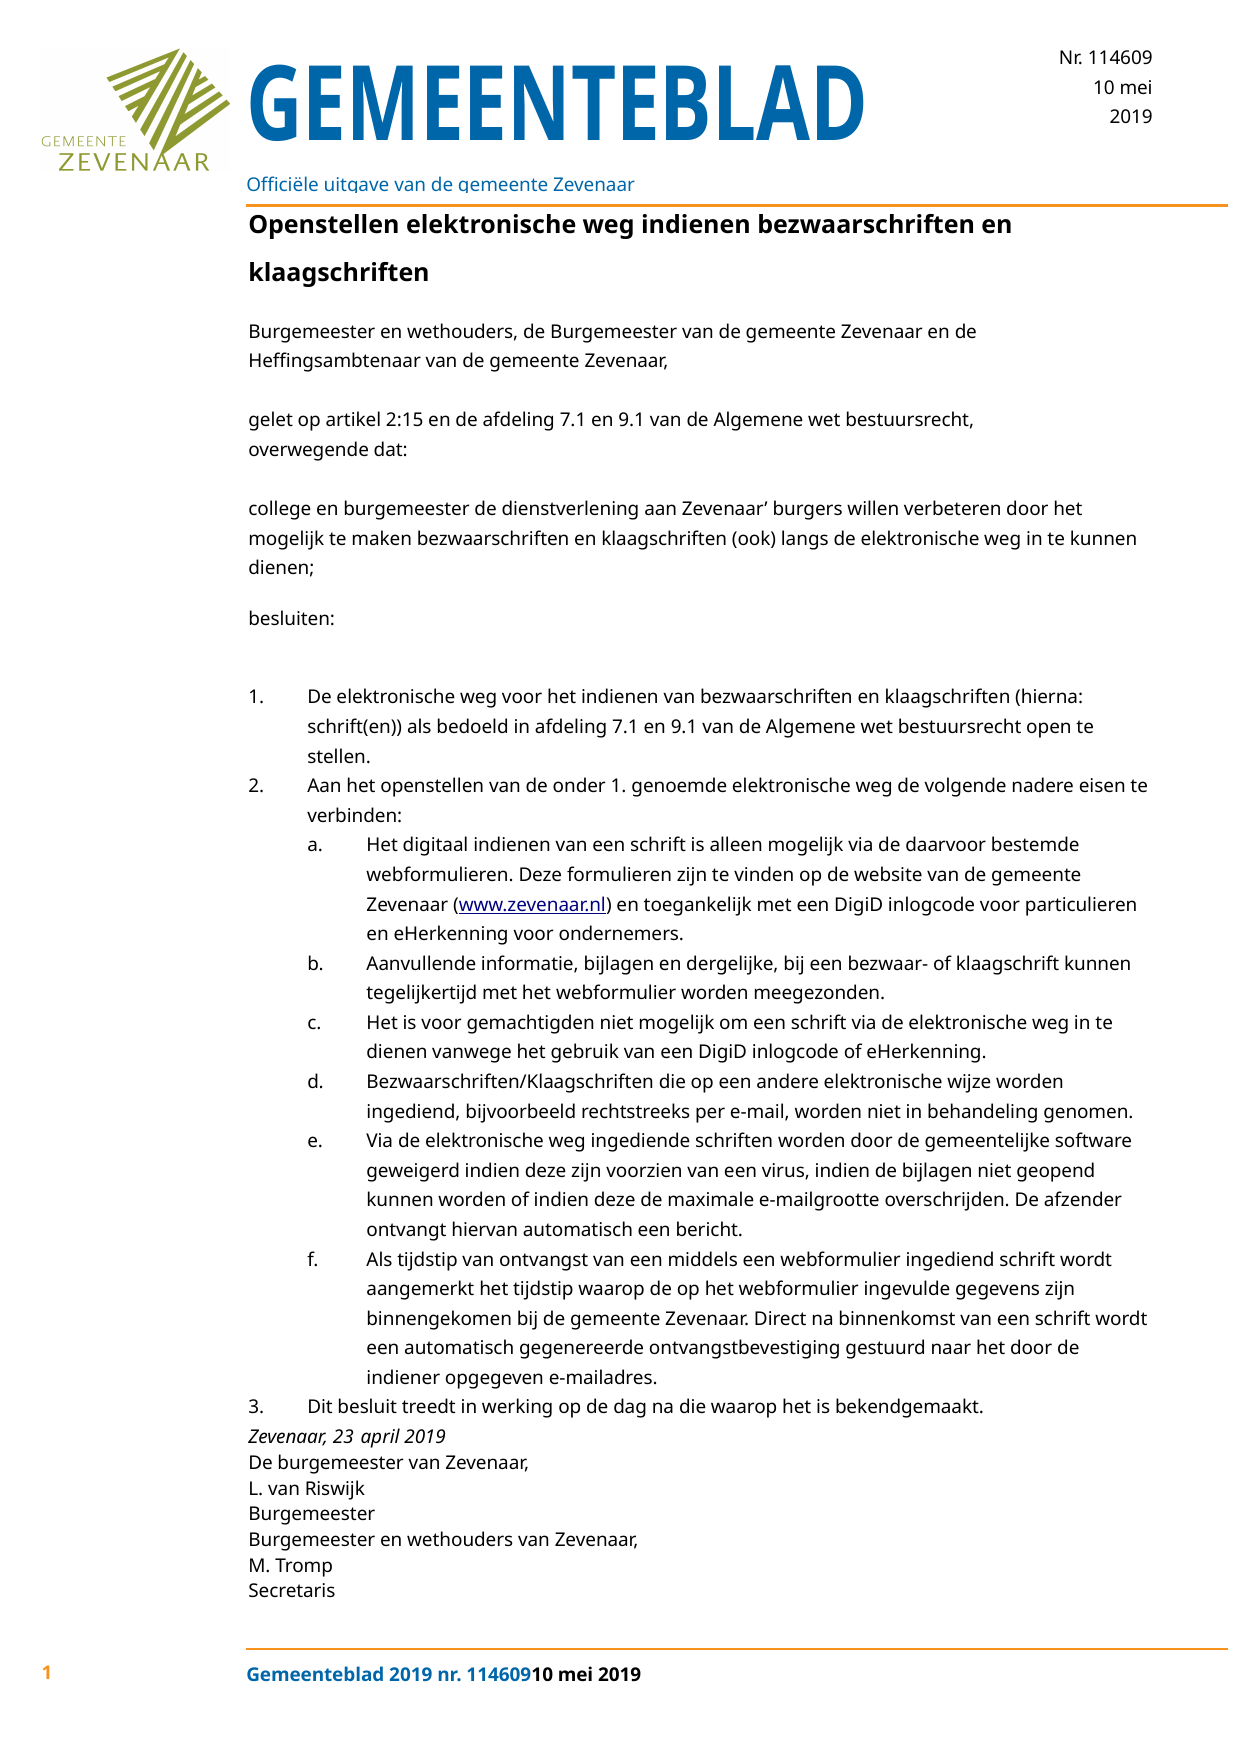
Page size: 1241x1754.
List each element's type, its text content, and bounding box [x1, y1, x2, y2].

text Burgemeester en wethouders van Zevenaar, [248, 1526, 1152, 1552]
list Via de elektronische weg ingediende schriften worden door de gemeentelijke software geweigerd indien deze zijn voorzien van een virus, indien de bijlagen niet geopend kunnen worden of indien deze de maximale e-mailgrootte overschrijden. De afzender ontvangt hiervan automatisch een bericht. [307, 1127, 1152, 1242]
list Dit besluit treedt in werking op de dag na die waarop het is bekendgemaakt. [248, 1394, 1152, 1419]
text Burgemeester [248, 1501, 1152, 1526]
text Burgemeester en wethouders, de Burgemeester van de gemeente Zevenaar en de Heffingsambtenaar van de gemeente Zevenaar, [248, 318, 1152, 373]
list Als tijdstip van ontvangst van een middels een webformulier ingediend schrift wordt aangemerkt het tijdstip waarop de op het webformulier ingevulde gegevens zijn binnengekomen bij de gemeente Zevenaar. Direct na binnenkomst van een schrift wordt een automatisch gegenereerde ontvangstbevestiging gestuurd naar het door de indiener opgegeven e-mailadres. [307, 1246, 1152, 1390]
list Bezwaarschriften/Klaagschriften die op een andere elektronische wijze worden ingediend, bijvoorbeeld rechtstreeks per e-mail, worden niet in behandeling genomen. [307, 1068, 1152, 1124]
text Secretaris [248, 1578, 1152, 1603]
text gelet op artikel 2:15 en de afdeling 7.1 en 9.1 van de Algemene wet bestuursrecht, [248, 407, 1152, 432]
list De elektronische weg voor het indienen van bezwaarschriften en klaagschriften (hierna: schrift(en)) als bedoeld in afdeling 7.1 en 9.1 van de Algemene wet bestuursrecht open te stellen. [248, 684, 1152, 769]
text Zevenaar, 23 april 2019 [248, 1423, 1152, 1449]
text besluiten: [248, 605, 1152, 631]
list Het digitaal indienen van een schrift is alleen mogelijk via de daarvoor bestemde webformulieren. Deze formulieren zijn te vinden op de website van de gemeente Zevenaar (www.zevenaar.nl) en toegankelijk met een DigiD inlogcode voor particulieren en eHerkenning voor ondernemers. [307, 832, 1152, 946]
text M. Tromp [248, 1552, 1152, 1578]
list Aan het openstellen van de onder 1. genoemde elektronische weg de volgende nadere eisen te verbinden: [248, 772, 1152, 828]
picture [41, 47, 231, 172]
text De burgemeester van Zevenaar, [248, 1449, 1152, 1475]
text overwegende dat: [248, 436, 1152, 462]
list Het is voor gemachtigden niet mogelijk om een schrift via de elektronische weg in te dienen vanwege het gebruik van een DigiD inlogcode of eHerkenning. [307, 1009, 1152, 1064]
text college en burgemeester de dienstverlening aan Zevenaar’ burgers willen verbeteren door het mogelijk te maken bezwaarschriften en klaagschriften (ook) langs de elektronische weg in te kunnen dienen; [248, 495, 1152, 580]
text Openstellen elektronische weg indienen bezwaarschriften en klaagschriften [248, 207, 1152, 288]
text L. van Riswijk [248, 1475, 1152, 1501]
list Aanvullende informatie, bijlagen en dergelijke, bij een bezwaar- of klaagschrift kunnen tegelijkertijd met het webformulier worden meegezonden. [307, 950, 1152, 1005]
